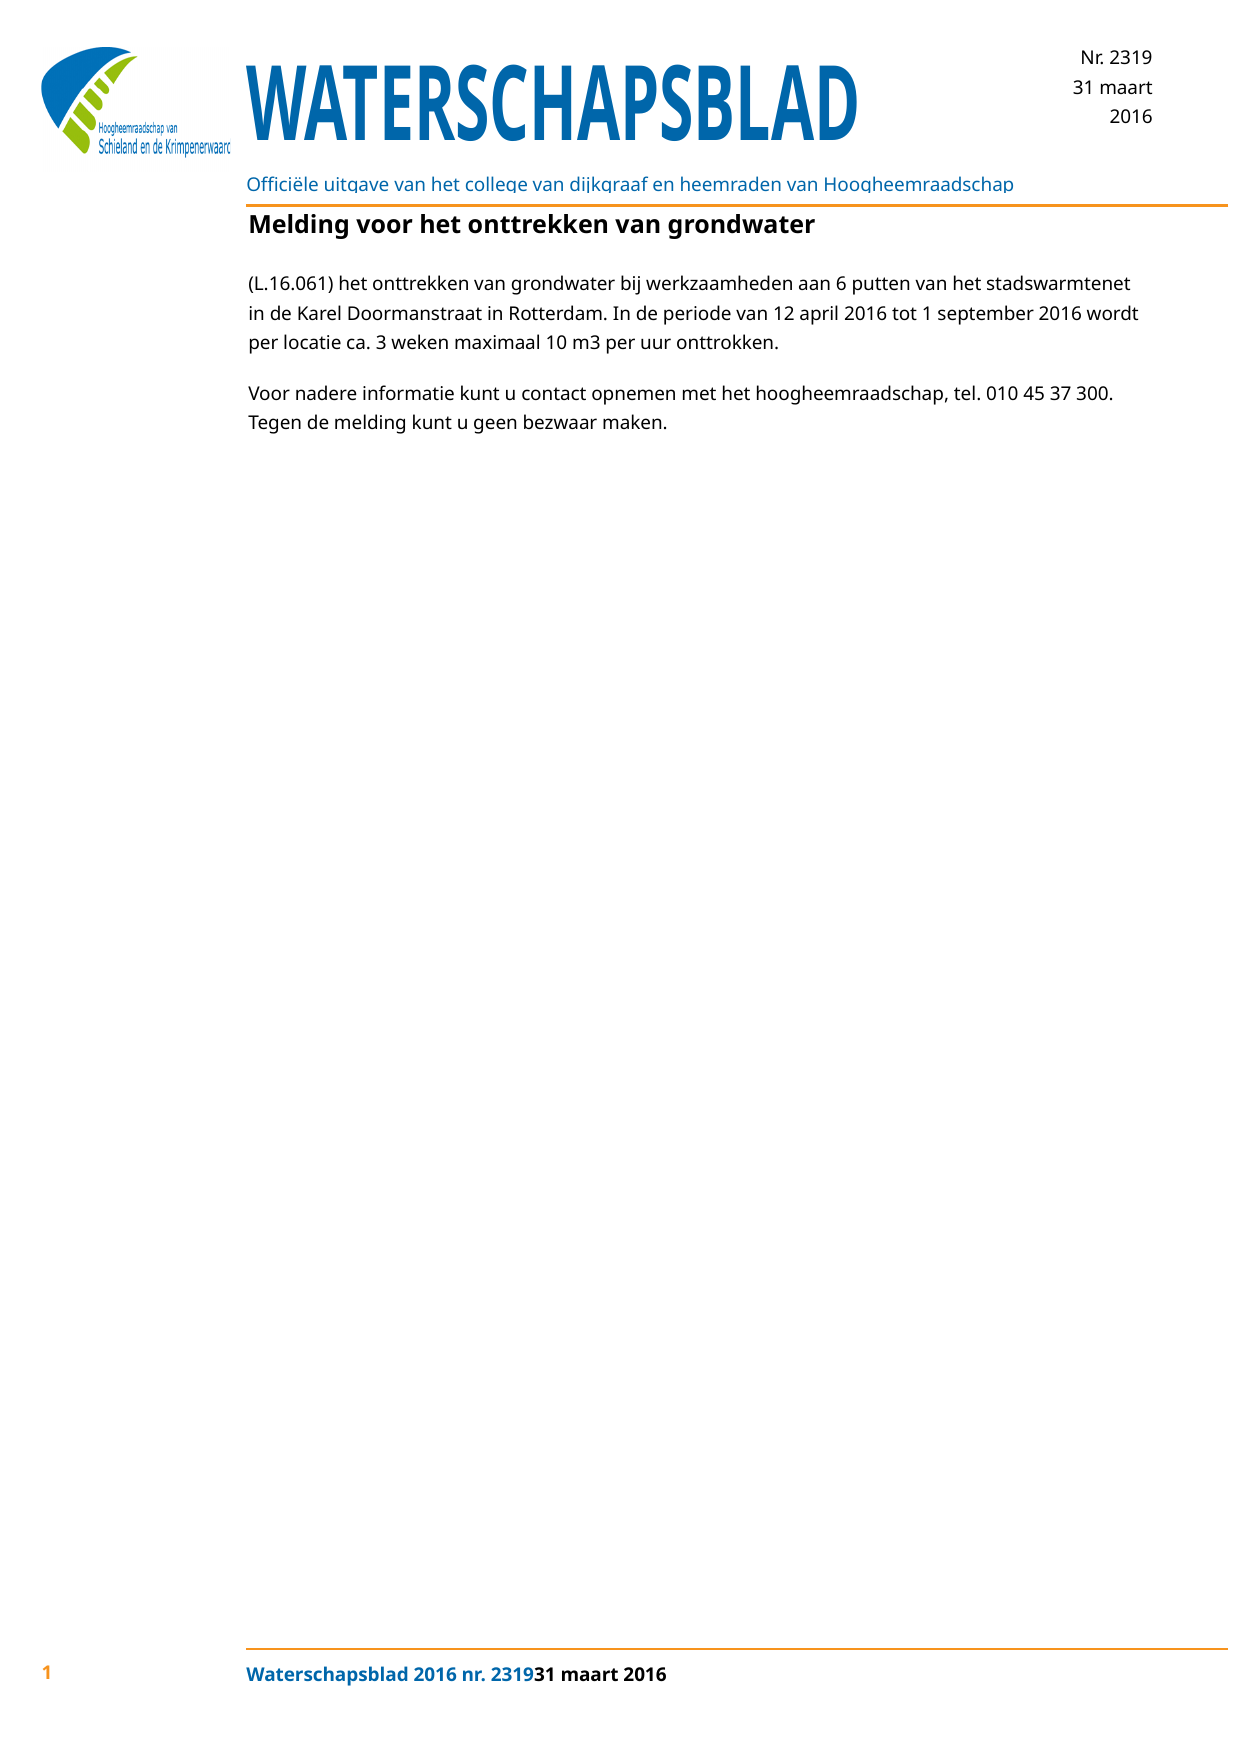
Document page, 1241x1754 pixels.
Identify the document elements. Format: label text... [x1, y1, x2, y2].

picture [41, 47, 231, 172]
text (L.16.061) het onttrekken van grondwater bij werkzaamheden aan 6 putten van het stadswarmtenet in de Karel Doormanstraat in Rotterdam. In de periode van 12 april 2016 tot 1 september 2016 wordt per locatie ca. 3 weken maximaal 10 m3 per uur onttrokken. [248, 270, 1152, 355]
text Melding voor het onttrekken van grondwater [248, 207, 1152, 241]
text Voor nadere informatie kunt u contact opnemen met het hoogheemraadschap, tel. 010 45 37 300. Tegen de melding kunt u geen bezwaar maken. [248, 380, 1152, 435]
